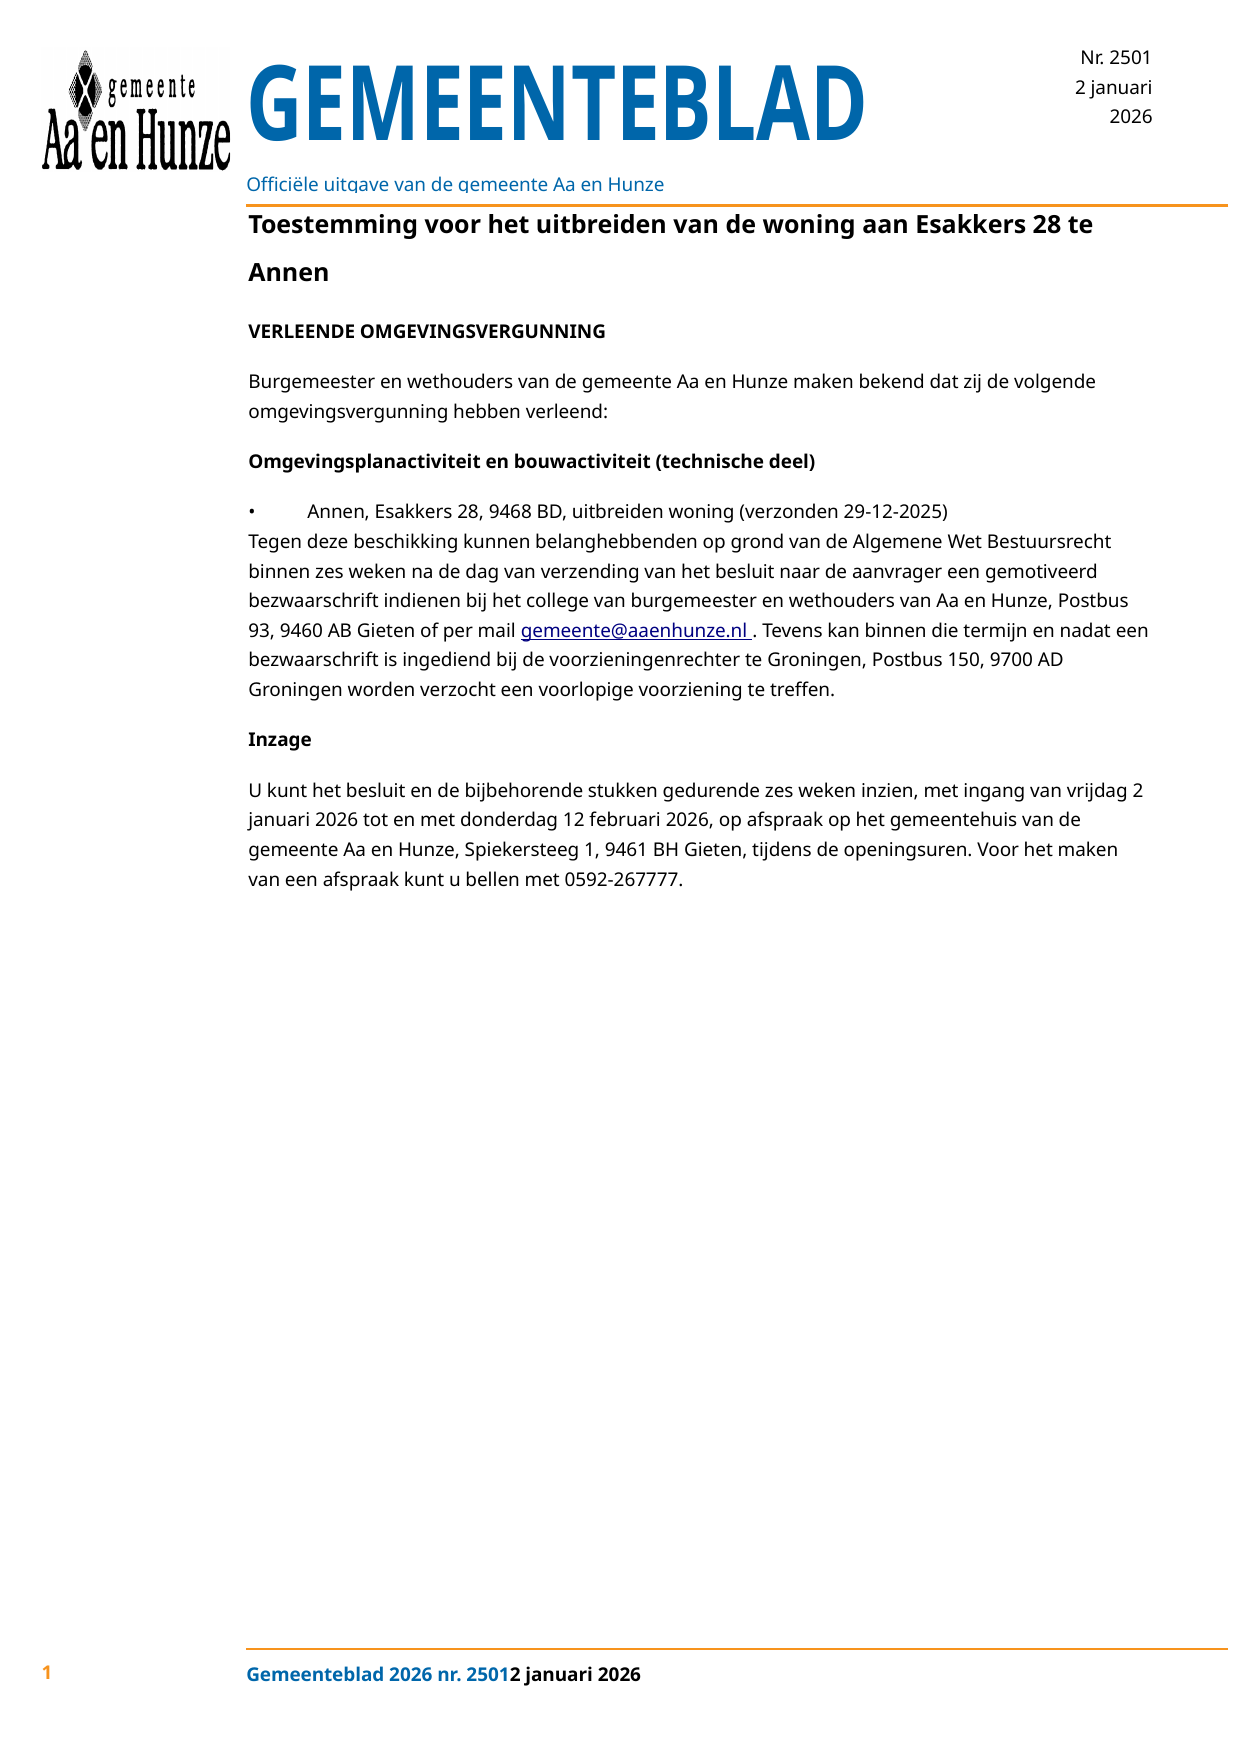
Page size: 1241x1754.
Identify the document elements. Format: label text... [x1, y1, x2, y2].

text Toestemming voor het uitbreiden van de woning aan Esakkers 28 te Annen [248, 207, 1152, 288]
text Omgevingsplanactiviteit en bouwactiviteit (technische deel) [248, 448, 1152, 474]
list Annen, Esakkers 28, 9468 BD, uitbreiden woning (verzonden 29-12-2025) [248, 499, 1152, 524]
text Burgemeester en wethouders van de gemeente Aa en Hunze maken bekend dat zij de volgende omgevingsvergunning hebben verleend: [248, 368, 1152, 424]
text VERLEENDE OMGEVINGSVERGUNNING [248, 318, 1152, 344]
text U kunt het besluit en de bijbehorende stukken gedurende zes weken inzien, met ingang van vrijdag 2 januari 2026 tot en met donderdag 12 februari 2026, op afspraak op het gemeentehuis van de gemeente Aa en Hunze, Spiekersteeg 1, 9461 BH Gieten, tijdens de openingsuren. Voor het maken van een afspraak kunt u bellen met 0592-267777. [248, 777, 1152, 892]
picture [41, 47, 231, 172]
text Tegen deze beschikking kunnen belanghebbenden op grond van de Algemene Wet Bestuursrecht binnen zes weken na de dag van verzending van het besluit naar de aanvrager een gemotiveerd bezwaarschrift indienen bij het college van burgemeester en wethouders van Aa en Hunze, Postbus 93, 9460 AB Gieten of per mail gemeente@aaenhunze.nl . Tevens kan binnen die termijn en nadat een bezwaarschrift is ingediend bij de voorzieningenrechter te Groningen, Postbus 150, 9700 AD Groningen worden verzocht een voorlopige voorziening te treffen. [248, 528, 1152, 702]
text Inzage [248, 727, 1152, 752]
